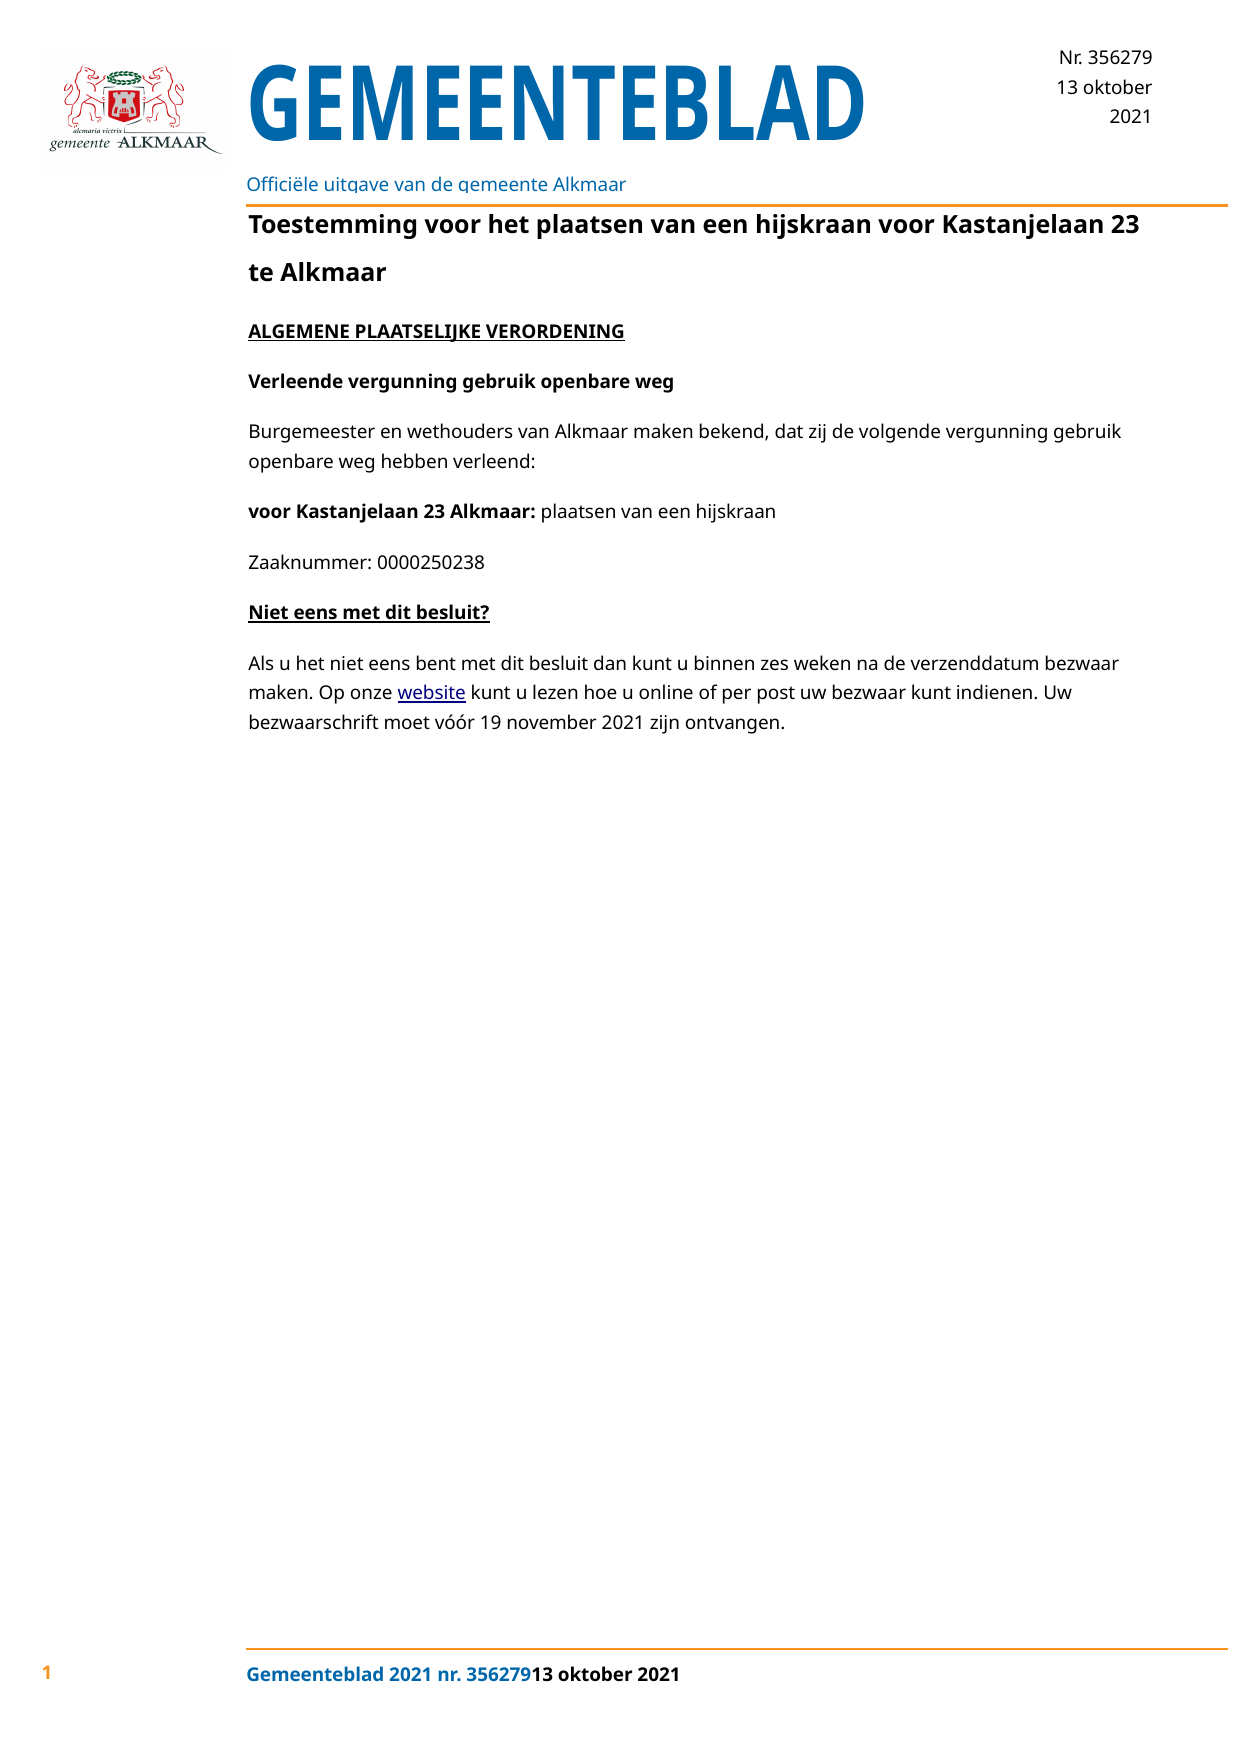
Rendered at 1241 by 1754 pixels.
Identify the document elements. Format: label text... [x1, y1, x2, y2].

text Zaaknummer: 0000250238 [248, 549, 1152, 575]
picture [41, 47, 231, 172]
text Als u het niet eens bent met dit besluit dan kunt u binnen zes weken na de verzenddatum bezwaar maken. Op onze website kunt u lezen hoe u online of per post uw bezwaar kunt indienen. Uw bezwaarschrift moet vóór 19 november 2021 zijn ontvangen. [248, 650, 1152, 735]
text ALGEMENE PLAATSELIJKE VERORDENING [248, 318, 1152, 344]
text Toestemming voor het plaatsen van een hijskraan voor Kastanjelaan 23 te Alkmaar [248, 207, 1152, 288]
text voor Kastanjelaan 23 Alkmaar: plaatsen van een hijskraan [248, 499, 1152, 524]
text Verleende vergunning gebruik openbare weg [248, 368, 1152, 394]
text Niet eens met dit besluit? [248, 599, 1152, 625]
text Burgemeester en wethouders van Alkmaar maken bekend, dat zij de volgende vergunning gebruik openbare weg hebben verleend: [248, 419, 1152, 474]
